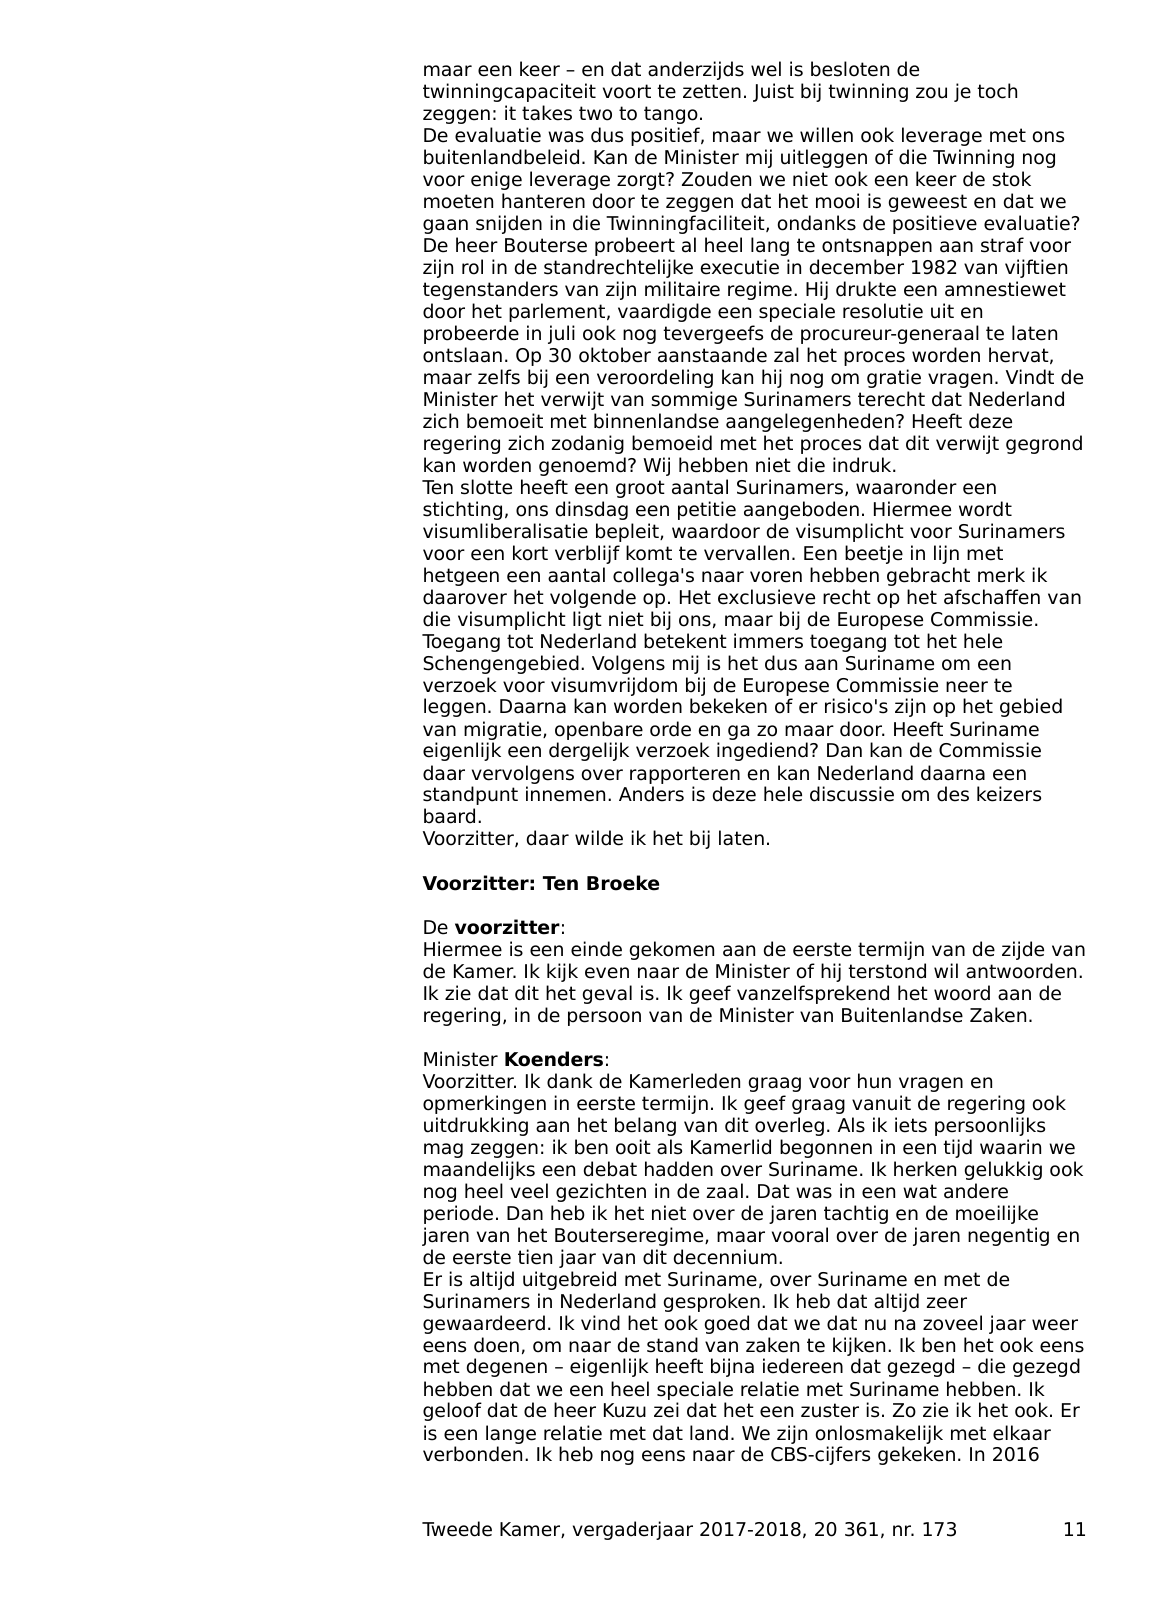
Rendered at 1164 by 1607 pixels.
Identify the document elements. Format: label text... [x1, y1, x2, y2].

text Minister Koenders: [422, 1049, 1087, 1071]
text Voorzitter. Ik dank de Kamerleden graag voor hun vragen en opmerkingen in eerste termijn. Ik geef graag vanuit de regering ook uitdrukking aan het belang van dit overleg. Als ik iets persoonlijks mag zeggen: ik ben ooit als Kamerlid begonnen in een tijd waarin we maandelijks een debat hadden over Suriname. Ik herken gelukkig ook nog heel veel gezichten in de zaal. Dat was in een wat andere periode. Dan heb ik het niet over de jaren tachtig en de moeilijke jaren van het Bouterseregime, maar vooral over de jaren negentig en de eerste tien jaar van dit decennium. [422, 1071, 1087, 1268]
text De voorzitter: [422, 917, 1087, 939]
text De evaluatie was dus positief, maar we willen ook leverage met ons buitenlandbeleid. Kan de Minister mij uitleggen of die Twinning nog voor enige leverage zorgt? Zouden we niet ook een keer de stok moeten hanteren door te zeggen dat het mooi is geweest en dat we gaan snijden in die Twinningfaciliteit, ondanks de positieve evaluatie? [422, 125, 1087, 235]
text De heer Bouterse probeert al heel lang te ontsnappen aan straf voor zijn rol in de standrechtelijke executie in december 1982 van vijftien tegenstanders van zijn militaire regime. Hij drukte een amnestiewet door het parlement, vaardigde een speciale resolutie uit en probeerde in juli ook nog tevergeefs de procureur-generaal te laten ontslaan. Op 30 oktober aanstaande zal het proces worden hervat, maar zelfs bij een veroordeling kan hij nog om gratie vragen. Vindt de Minister het verwijt van sommige Surinamers terecht dat Nederland zich bemoeit met binnenlandse aangelegenheden? Heeft deze regering zich zodanig bemoeid met het proces dat dit verwijt gegrond kan worden genoemd? Wij hebben niet die indruk. [422, 235, 1087, 477]
subtitle Voorzitter: Ten Broeke [422, 872, 1087, 894]
text Ten slotte heeft een groot aantal Surinamers, waaronder een stichting, ons dinsdag een petitie aangeboden. Hiermee wordt visumliberalisatie bepleit, waardoor de visumplicht voor Surinamers voor een kort verblijf komt te vervallen. Een beetje in lijn met hetgeen een aantal collega's naar voren hebben gebracht merk ik daarover het volgende op. Het exclusieve recht op het afschaffen van die visumplicht ligt niet bij ons, maar bij de Europese Commissie. Toegang tot Nederland betekent immers toegang tot het hele Schengengebied. Volgens mij is het dus aan Suriname om een verzoek voor visumvrijdom bij de Europese Commissie neer te leggen. Daarna kan worden bekeken of er risico's zijn op het gebied van migratie, openbare orde en ga zo maar door. Heeft Suriname eigenlijk een dergelijk verzoek ingediend? Dan kan de Commissie daar vervolgens over rapporteren en kan Nederland daarna een standpunt innemen. Anders is deze hele discussie om des keizers baard. [422, 477, 1087, 828]
text Voorzitter, daar wilde ik het bij laten. [422, 828, 1087, 850]
text Hiermee is een einde gekomen aan de eerste termijn van de zijde van de Kamer. Ik kijk even naar de Minister of hij terstond wil antwoorden. Ik zie dat dit het geval is. Ik geef vanzelfsprekend het woord aan de regering, in de persoon van de Minister van Buitenlandse Zaken. [422, 939, 1087, 1027]
text Er is altijd uitgebreid met Suriname, over Suriname en met de Surinamers in Nederland gesproken. Ik heb dat altijd zeer gewaardeerd. Ik vind het ook goed dat we dat nu na zoveel jaar weer eens doen, om naar de stand van zaken te kijken. Ik ben het ook eens met degenen – eigenlijk heeft bijna iedereen dat gezegd – die gezegd hebben dat we een heel speciale relatie met Suriname hebben. Ik geloof dat de heer Kuzu zei dat het een zuster is. Zo zie ik het ook. Er is een lange relatie met dat land. We zijn onlosmakelijk met elkaar verbonden. Ik heb nog eens naar de CBS-cijfers gekeken. In 2016 [422, 1268, 1087, 1466]
text maar een keer – en dat anderzijds wel is besloten de twinningcapaciteit voort te zetten. Juist bij twinning zou je toch zeggen: it takes two to tango. [422, 59, 1087, 125]
